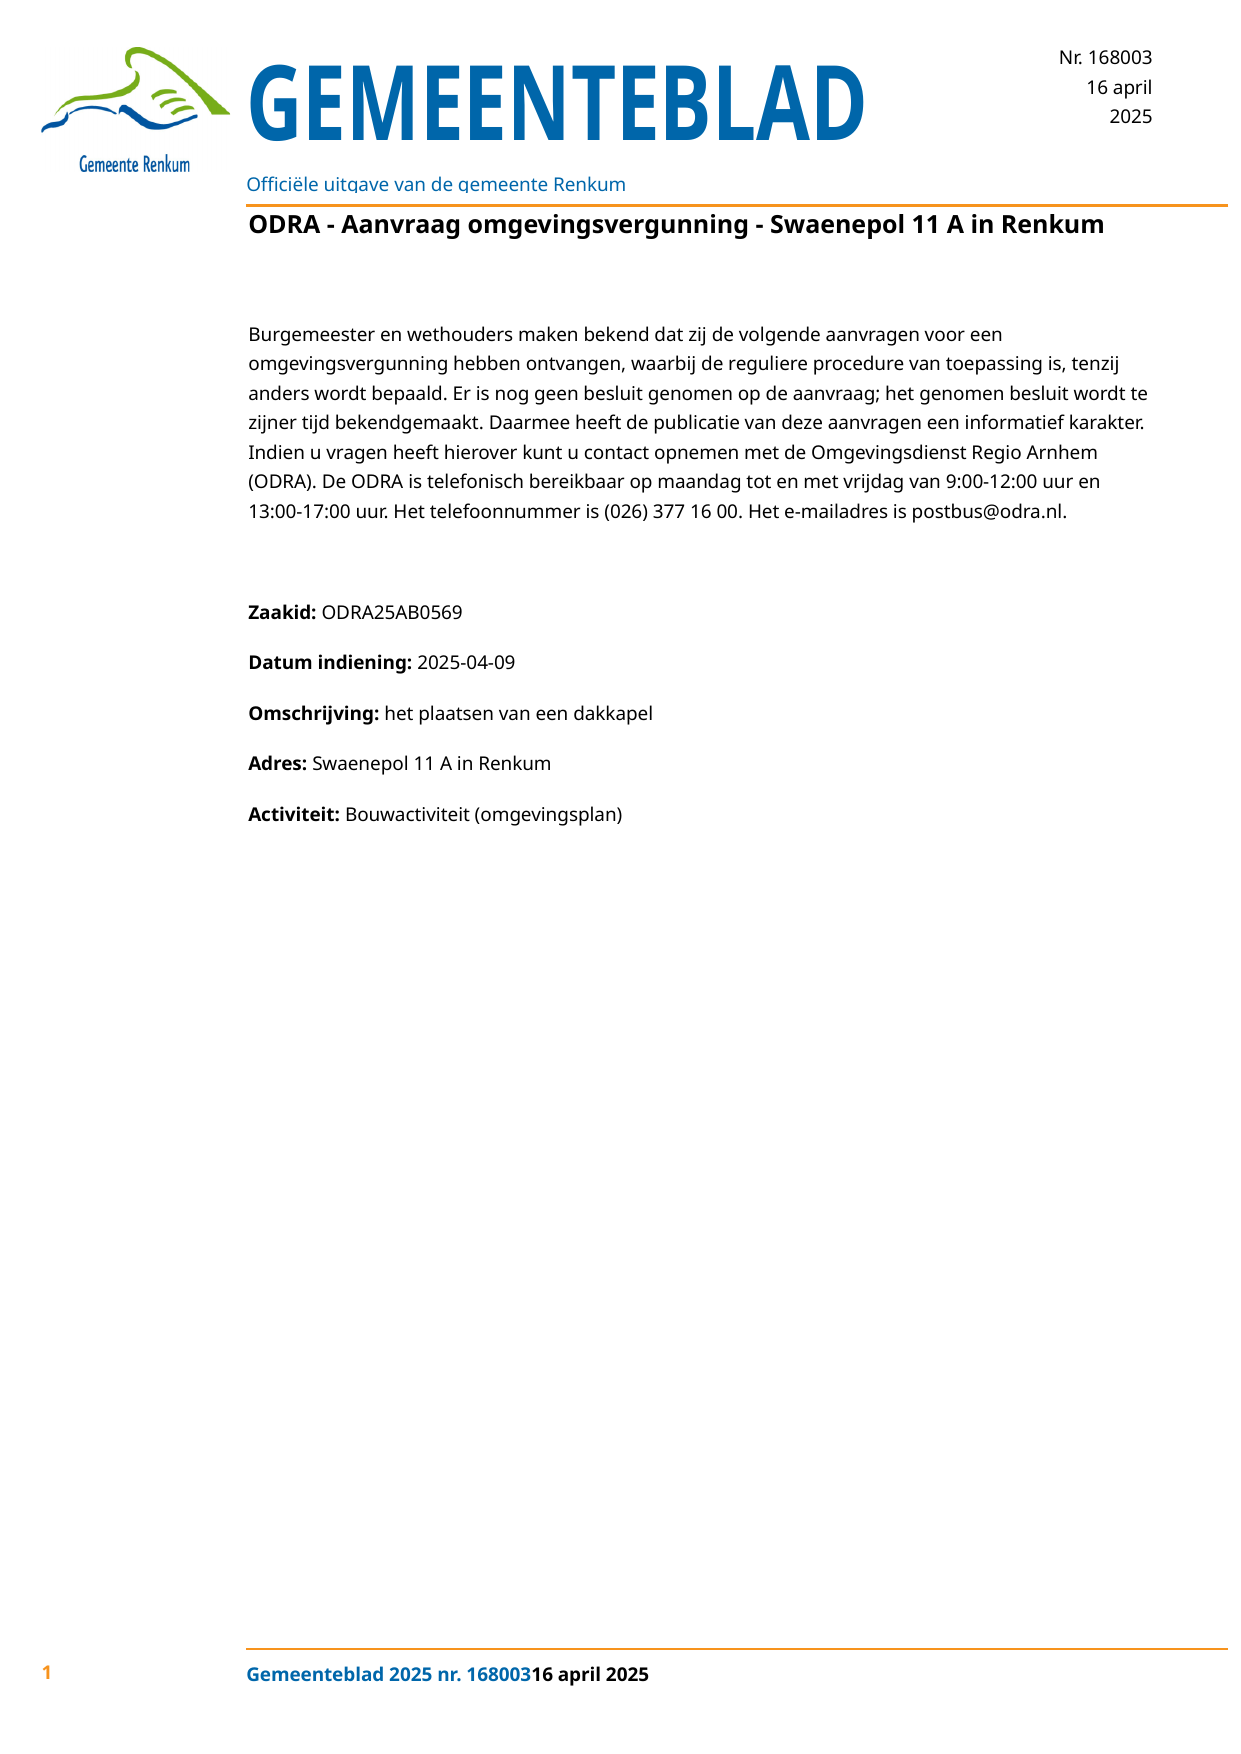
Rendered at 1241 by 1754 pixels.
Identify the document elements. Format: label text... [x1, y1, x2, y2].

text Burgemeester en wethouders maken bekend dat zij de volgende aanvragen voor een omgevingsvergunning hebben ontvangen, waarbij de reguliere procedure van toepassing is, tenzij anders wordt bepaald. Er is nog geen besluit genomen op de aanvraag; het genomen besluit wordt te zijner tijd bekendgemaakt. Daarmee heeft de publicatie van deze aanvragen een informatief karakter. Indien u vragen heeft hierover kunt u contact opnemen met de Omgevingsdienst Regio Arnhem (ODRA). De ODRA is telefonisch bereikbaar op maandag tot en met vrijdag van 9:00-12:00 uur en 13:00-17:00 uur. Het telefoonnummer is (026) 377 16 00. Het e-mailadres is postbus@odra.nl. [248, 321, 1152, 524]
text Datum indiening: 2025-04-09 [248, 649, 1152, 675]
text ODRA - Aanvraag omgevingsvergunning - Swaenepol 11 A in Renkum [248, 207, 1152, 241]
text Omschrijving: het plaatsen van een dakkapel [248, 700, 1152, 726]
text Zaakid: ODRA25AB0569 [248, 599, 1152, 625]
text Adres: Swaenepol 11 A in Renkum [248, 750, 1152, 776]
picture [41, 47, 231, 172]
text Activiteit: Bouwactiviteit (omgevingsplan) [248, 801, 1152, 826]
